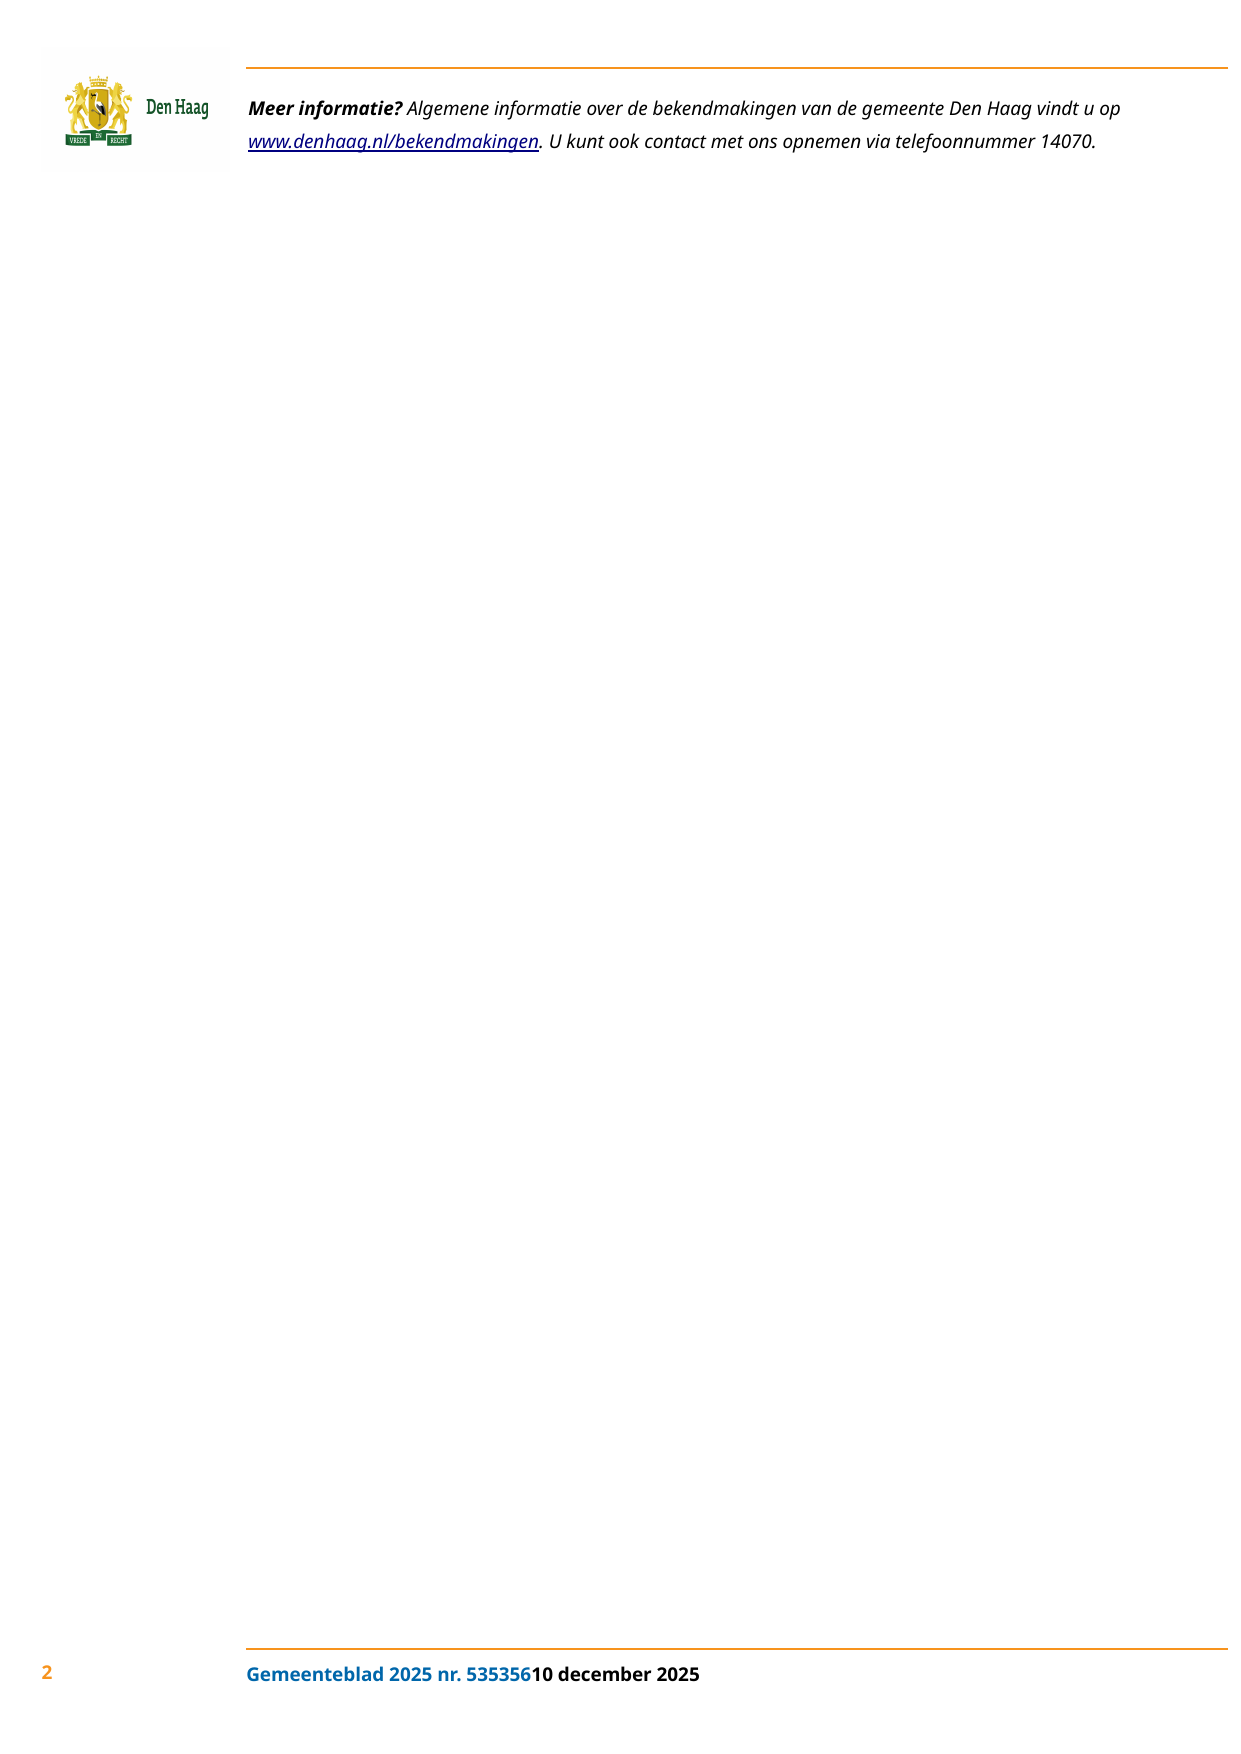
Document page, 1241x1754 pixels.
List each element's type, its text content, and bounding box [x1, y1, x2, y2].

picture [41, 47, 231, 172]
text Meer informatie? Algemene informatie over de bekendmakingen van de gemeente Den Haag vindt u op www.denhaag.nl/bekendmakingen. U kunt ook contact met ons opnemen via telefoonnummer 14070. [248, 95, 1152, 154]
